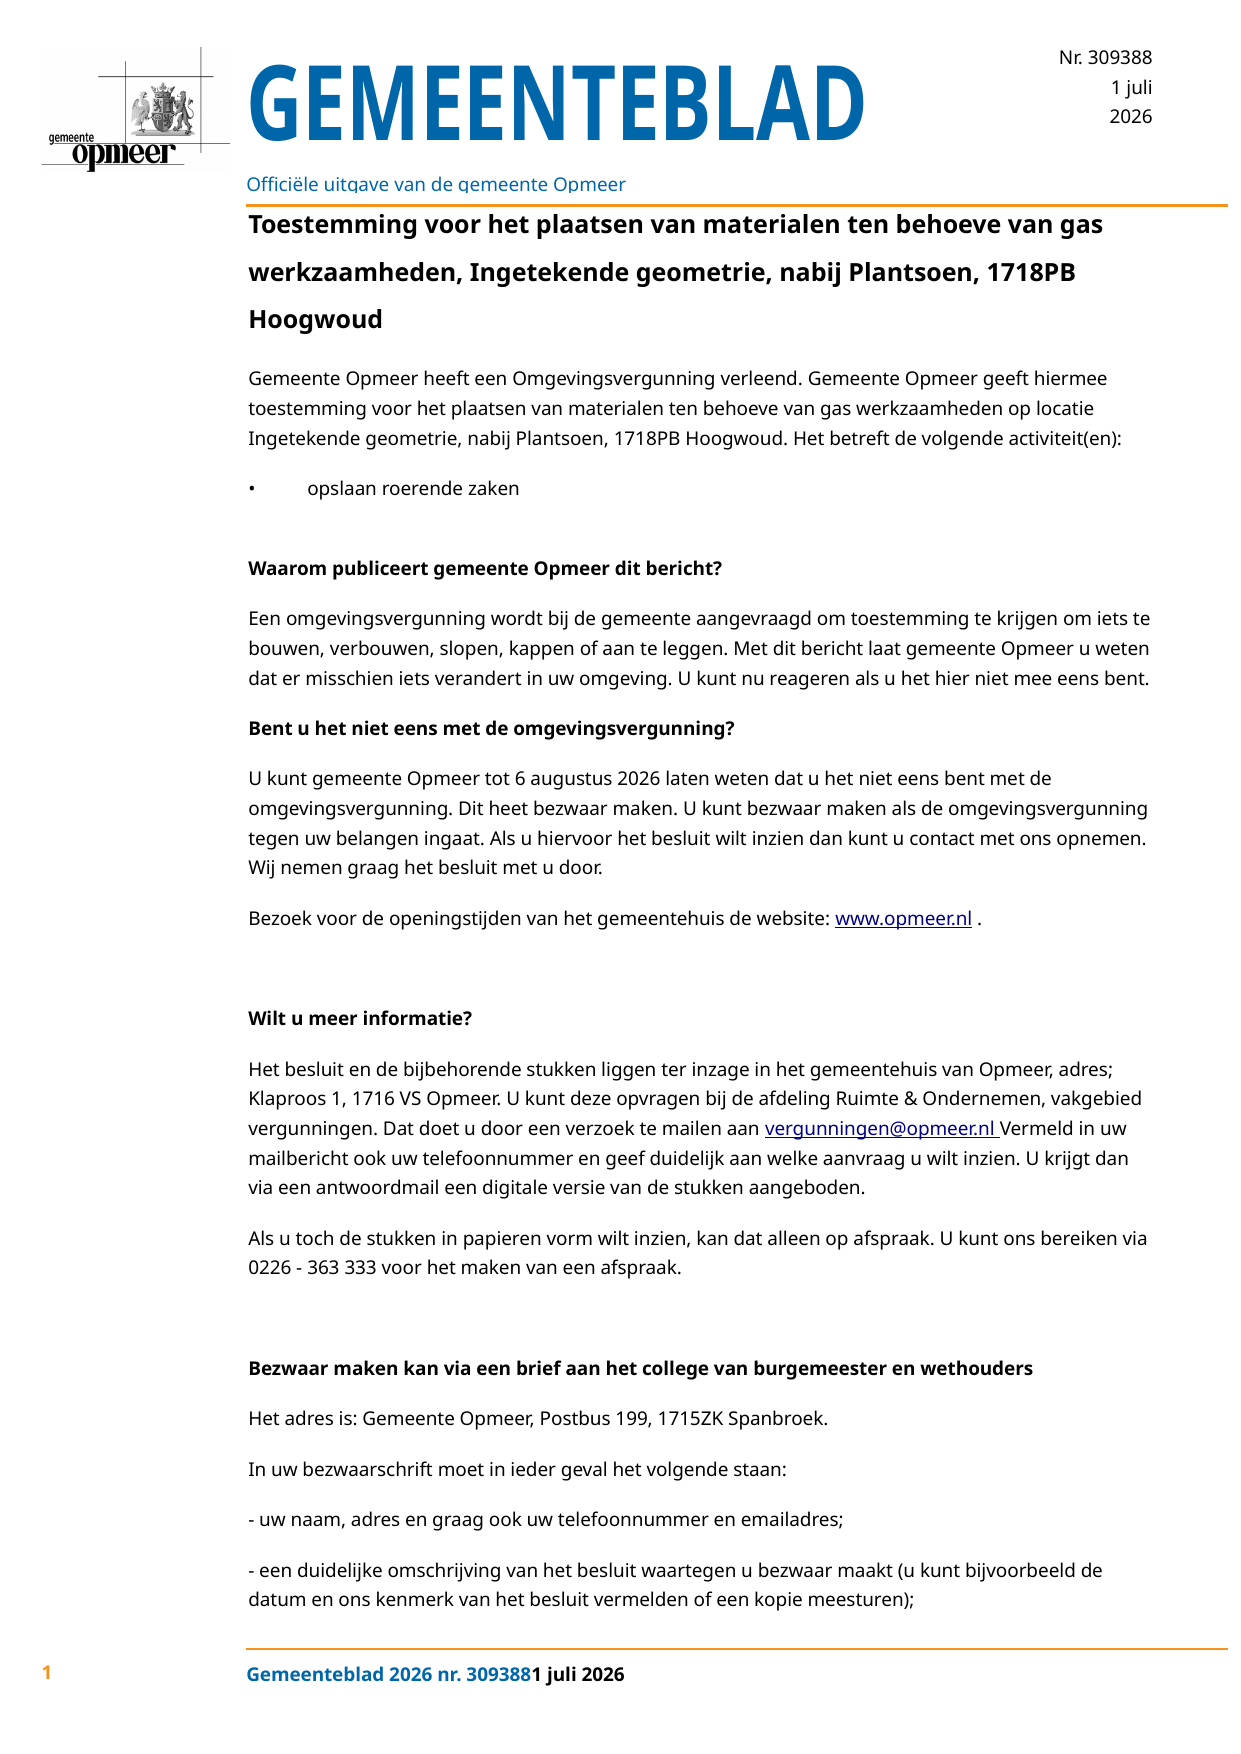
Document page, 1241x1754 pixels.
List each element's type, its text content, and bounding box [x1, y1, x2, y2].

text Een omgevingsvergunning wordt bij de gemeente aangevraagd om toestemming te krijgen om iets te bouwen, verbouwen, slopen, kappen of aan te leggen. Met dit bericht laat gemeente Opmeer u weten dat er misschien iets verandert in uw omgeving. U kunt nu reageren als u het hier niet mee eens bent. [248, 606, 1152, 690]
text Bezwaar maken kan via een brief aan het college van burgemeester en wethouders [248, 1355, 1152, 1381]
text - uw naam, adres en graag ook uw telefoonnummer en emailadres; [248, 1506, 1152, 1532]
text In uw bezwaarschrift moet in ieder geval het volgende staan: [248, 1456, 1152, 1482]
text - een duidelijke omschrijving van het besluit waartegen u bezwaar maakt (u kunt bijvoorbeeld de datum en ons kenmerk van het besluit vermelden of een kopie meesturen); [248, 1557, 1152, 1612]
text Wilt u meer informatie? [248, 1006, 1152, 1031]
text Gemeente Opmeer heeft een Omgevingsvergunning verleend. Gemeente Opmeer geeft hiermee toestemming voor het plaatsen van materialen ten behoeve van gas werkzaamheden op locatie Ingetekende geometrie, nabij Plantsoen, 1718PB Hoogwoud. Het betreft de volgende activiteit(en): [248, 366, 1152, 450]
text Bent u het niet eens met de omgevingsvergunning? [248, 715, 1152, 741]
text U kunt gemeente Opmeer tot 6 augustus 2026 laten weten dat u het niet eens bent met de omgevingsvergunning. Dit heet bezwaar maken. U kunt bezwaar maken als de omgevingsvergunning tegen uw belangen ingaat. Als u hiervoor het besluit wilt inzien dan kunt u contact met ons opnemen. Wij nemen graag het besluit met u door. [248, 766, 1152, 880]
picture [41, 47, 231, 172]
text Het adres is: Gemeente Opmeer, Postbus 199, 1715ZK Spanbroek. [248, 1406, 1152, 1431]
text Het besluit en de bijbehorende stukken liggen ter inzage in het gemeentehuis van Opmeer, adres; Klaproos 1, 1716 VS Opmeer. U kunt deze opvragen bij de afdeling Ruimte & Ondernemen, vakgebied vergunningen. Dat doet u door een verzoek te mailen aan vergunningen@opmeer.nl Vermeld in uw mailbericht ook uw telefoonnummer en geef duidelijk aan welke aanvraag u wilt inzien. U krijgt dan via een antwoordmail een digitale versie van de stukken aangeboden. [248, 1056, 1152, 1200]
text Als u toch de stukken in papieren vorm wilt inzien, kan dat alleen op afspraak. U kunt ons bereiken via 0226 - 363 333 voor het maken van een afspraak. [248, 1225, 1152, 1280]
text Toestemming voor het plaatsen van materialen ten behoeve van gas werkzaamheden, Ingetekende geometrie, nabij Plantsoen, 1718PB Hoogwoud [248, 207, 1152, 336]
text Waarom publiceert gemeente Opmeer dit bericht? [248, 555, 1152, 581]
text Bezoek voor de openingstijden van het gemeentehuis de website: www.opmeer.nl . [248, 905, 1152, 930]
list opslaan roerende zaken [248, 475, 1152, 501]
